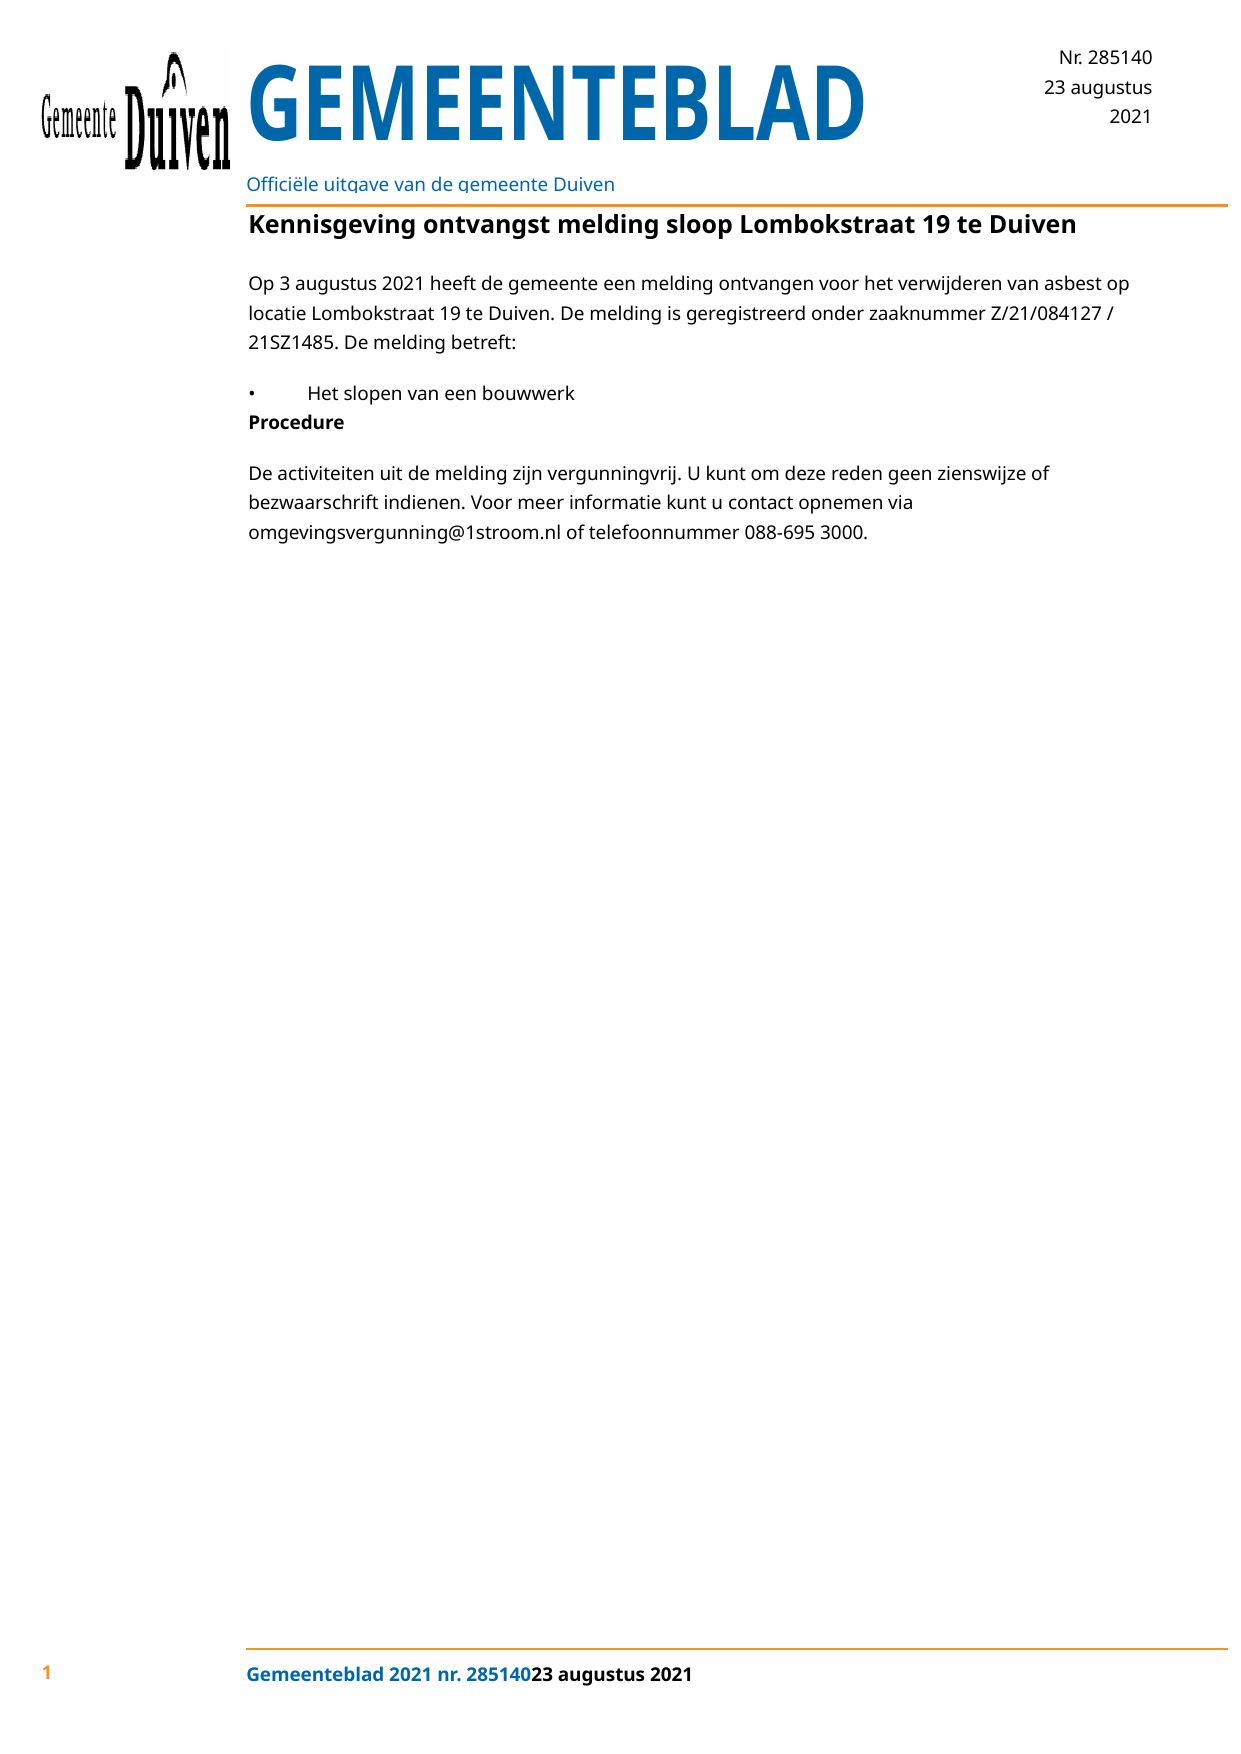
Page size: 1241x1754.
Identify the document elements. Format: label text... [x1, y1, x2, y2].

text Kennisgeving ontvangst melding sloop Lombokstraat 19 te Duiven [248, 207, 1152, 241]
picture [41, 47, 231, 172]
text De activiteiten uit de melding zijn vergunningvrij. U kunt om deze reden geen zienswijze of bezwaarschrift indienen. Voor meer informatie kunt u contact opnemen via omgevingsvergunning@1stroom.nl of telefoonnummer 088-695 3000. [248, 460, 1152, 545]
text Op 3 augustus 2021 heeft de gemeente een melding ontvangen voor het verwijderen van asbest op locatie Lombokstraat 19 te Duiven. De melding is geregistreerd onder zaaknummer Z/21/084127 / 21SZ1485. De melding betreft: [248, 270, 1152, 355]
list Het slopen van een bouwwerk [248, 380, 1152, 406]
text Procedure [248, 409, 1152, 435]
